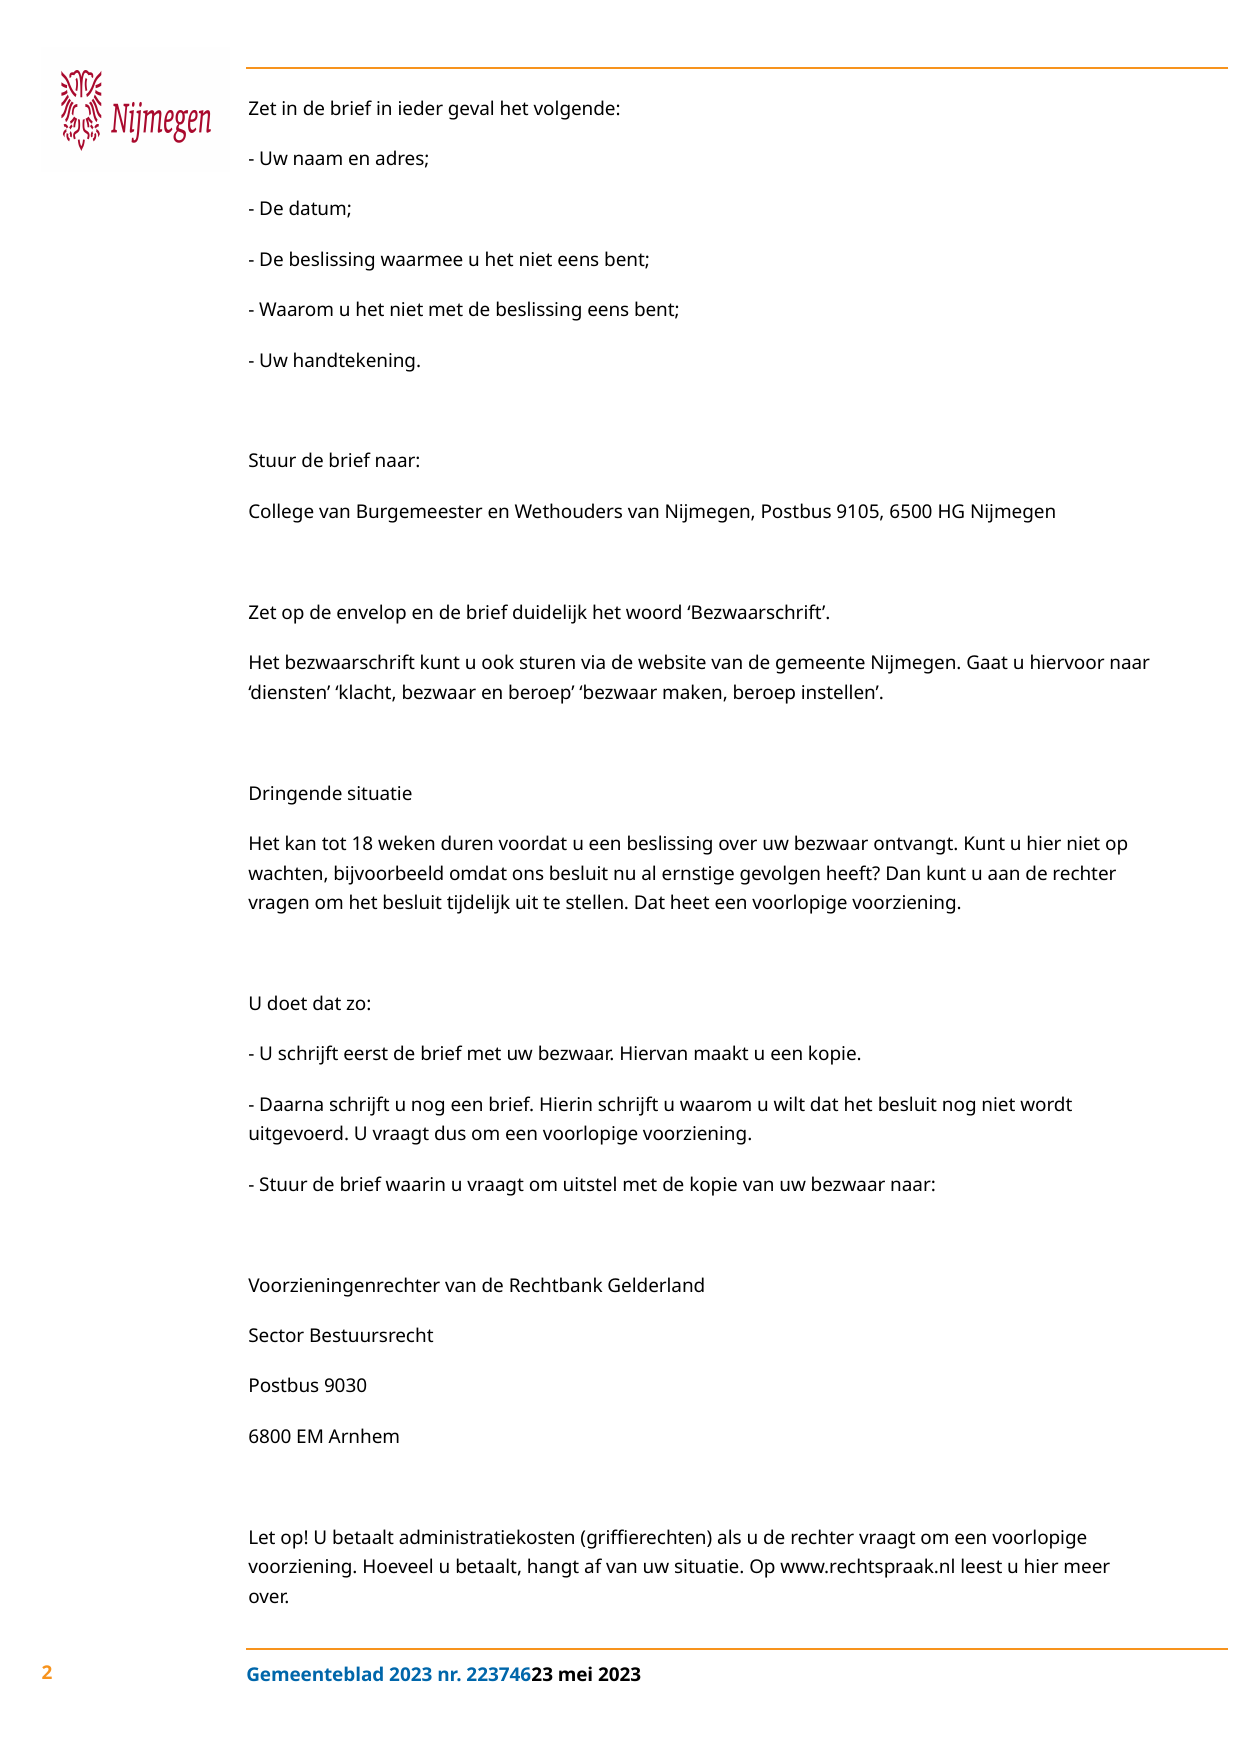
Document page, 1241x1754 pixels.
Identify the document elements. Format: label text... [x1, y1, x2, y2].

text College van Burgemeester en Wethouders van Nijmegen, Postbus 9105, 6500 HG Nijmegen [248, 498, 1152, 524]
text Het bezwaarschrift kunt u ook sturen via de website van de gemeente Nijmegen. Gaat u hiervoor naar ‘diensten’ ‘klacht, bezwaar en beroep’ ‘bezwaar maken, beroep instellen’. [248, 649, 1152, 705]
text Postbus 9030 [248, 1373, 1152, 1398]
text - De datum; [248, 196, 1152, 221]
text Het kan tot 18 weken duren voordat u een beslissing over uw bezwaar ontvangt. Kunt u hier niet op wachten, bijvoorbeeld omdat ons besluit nu al ernstige gevolgen heeft? Dan kunt u aan de rechter vragen om het besluit tijdelijk uit te stellen. Dat heet een voorlopige voorziening. [248, 830, 1152, 915]
text - De beslissing waarmee u het niet eens bent; [248, 246, 1152, 272]
text Zet op de envelop en de brief duidelijk het woord ‘Bezwaarschrift’. [248, 599, 1152, 625]
text 6800 EM Arnhem [248, 1423, 1152, 1449]
text Dringende situatie [248, 780, 1152, 806]
text - Uw naam en adres; [248, 145, 1152, 171]
text Stuur de brief naar: [248, 448, 1152, 473]
picture [41, 47, 231, 172]
text - Uw handtekening. [248, 347, 1152, 373]
text - Waarom u het niet met de beslissing eens bent; [248, 296, 1152, 322]
text - Daarna schrijft u nog een brief. Hierin schrijft u waarom u wilt dat het besluit nog niet wordt uitgevoerd. U vraagt dus om een voorlopige voorziening. [248, 1091, 1152, 1146]
text Sector Bestuursrecht [248, 1322, 1152, 1348]
text Zet in de brief in ieder geval het volgende: [248, 95, 1152, 121]
text U doet dat zo: [248, 990, 1152, 1016]
text Voorzieningenrechter van de Rechtbank Gelderland [248, 1272, 1152, 1298]
text - U schrijft eerst de brief met uw bezwaar. Hiervan maakt u een kopie. [248, 1041, 1152, 1066]
text Let op! U betaalt administratiekosten (griffierechten) als u de rechter vraagt om een voorlopige voorziening. Hoeveel u betaalt, hangt af van uw situatie. Op www.rechtspraak.nl leest u hier meer over. [248, 1524, 1152, 1609]
text - Stuur de brief waarin u vraagt om uitstel met de kopie van uw bezwaar naar: [248, 1171, 1152, 1197]
